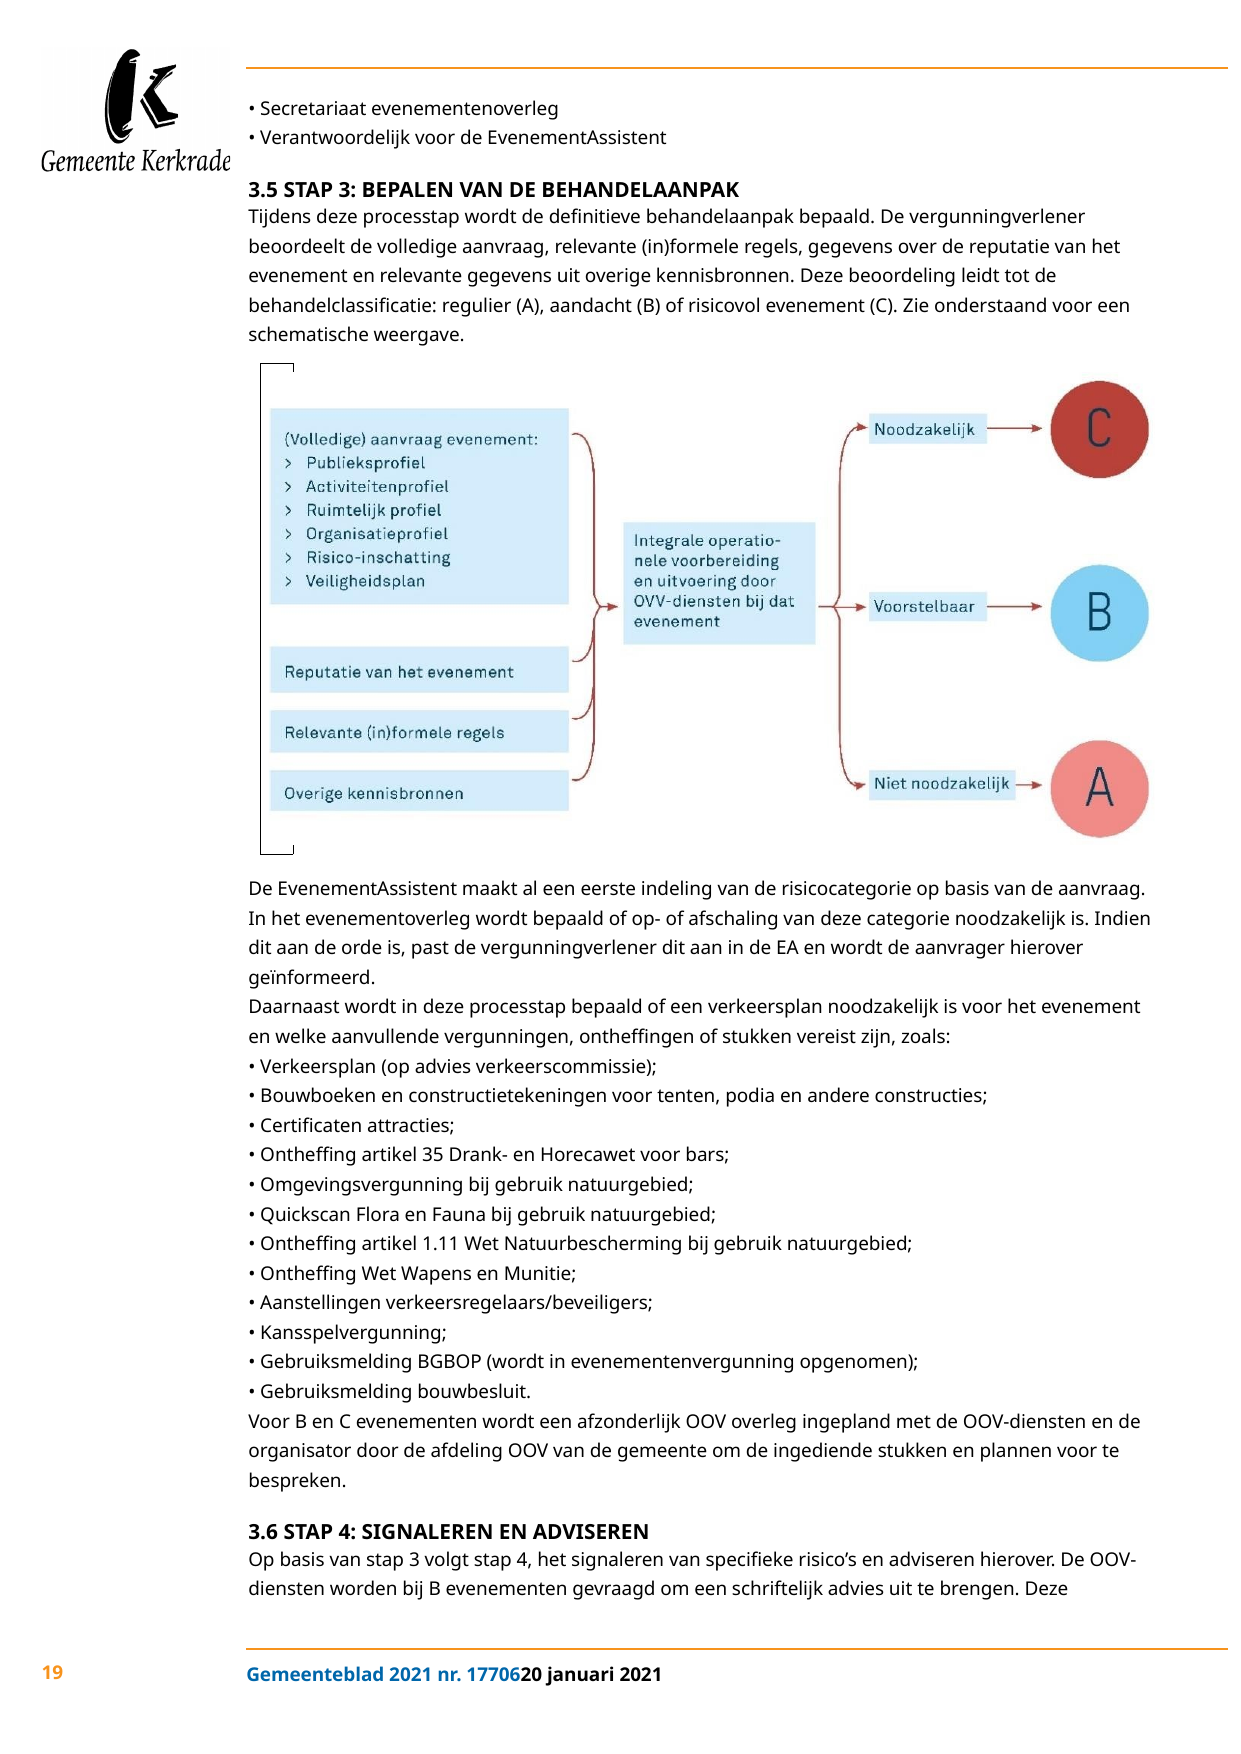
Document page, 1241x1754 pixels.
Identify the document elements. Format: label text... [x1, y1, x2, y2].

text Voor B en C evenementen wordt een afzonderlijk OOV overleg ingepland met de OOV-diensten en de organisator door de afdeling OOV van de gemeente om de ingediende stukken en plannen voor te bespreken. [248, 1408, 1152, 1493]
text • Ontheffing Wet Wapens en Munitie; [248, 1260, 1152, 1286]
text • Certificaten attracties; [248, 1112, 1152, 1138]
text • Gebruiksmelding bouwbesluit. [248, 1378, 1152, 1404]
text Tijdens deze processtap wordt de definitieve behandelaanpak bepaald. De vergunningverlener beoordeelt de volledige aanvraag, relevante (in)formele regels, gegevens over de reputatie van het evenement en relevante gegevens uit overige kennisbronnen. Deze beoordeling leidt tot de behandelclassificatie: regulier (A), aandacht (B) of risicovol evenement (C). Zie onderstaand voor een schematische weergave. [248, 203, 1152, 347]
picture [41, 47, 231, 172]
text De EvenementAssistent maakt al een eerste indeling van de risicocategorie op basis van de aanvraag. In het evenementoverleg wordt bepaald of op- of afschaling van deze categorie noodzakelijk is. Indien dit aan de orde is, past de vergunningverlener dit aan in de EA en wordt de aanvrager hierover geïnformeerd. [248, 875, 1152, 990]
text • Secretariaat evenementenoverleg [248, 95, 1152, 121]
text 3.6 STAP 4: SIGNALEREN EN ADVISEREN [248, 1517, 1152, 1546]
text 3.5 STAP 3: BEPALEN VAN DE BEHANDELAANPAK [248, 175, 1152, 203]
text • Omgevingsvergunning bij gebruik natuurgebied; [248, 1171, 1152, 1197]
text • Gebruiksmelding BGBOP (wordt in evenementenvergunning opgenomen); [248, 1349, 1152, 1374]
text Op basis van stap 3 volgt stap 4, het signaleren van specifieke risico’s en adviseren hierover. De OOV-diensten worden bij B evenementen gevraagd om een schriftelijk advies uit te brengen. Deze [248, 1546, 1152, 1601]
text • Verantwoordelijk voor de EvenementAssistent [248, 124, 1152, 150]
picture [268, 372, 1155, 845]
text • Aanstellingen verkeersregelaars/beveiligers; [248, 1289, 1152, 1315]
text • Ontheffing artikel 1.11 Wet Natuurbescherming bij gebruik natuurgebied; [248, 1230, 1152, 1256]
text • Ontheffing artikel 35 Drank- en Horecawet voor bars; [248, 1142, 1152, 1167]
text • Verkeersplan (op advies verkeerscommissie); [248, 1053, 1152, 1078]
text • Bouwboeken en constructietekeningen voor tenten, podia en andere constructies; [248, 1082, 1152, 1108]
text • Kansspelvergunning; [248, 1319, 1152, 1345]
text • Quickscan Flora en Fauna bij gebruik natuurgebied; [248, 1201, 1152, 1226]
text Daarnaast wordt in deze processtap bepaald of een verkeersplan noodzakelijk is voor het evenement en welke aanvullende vergunningen, ontheffingen of stukken vereist zijn, zoals: [248, 994, 1152, 1049]
